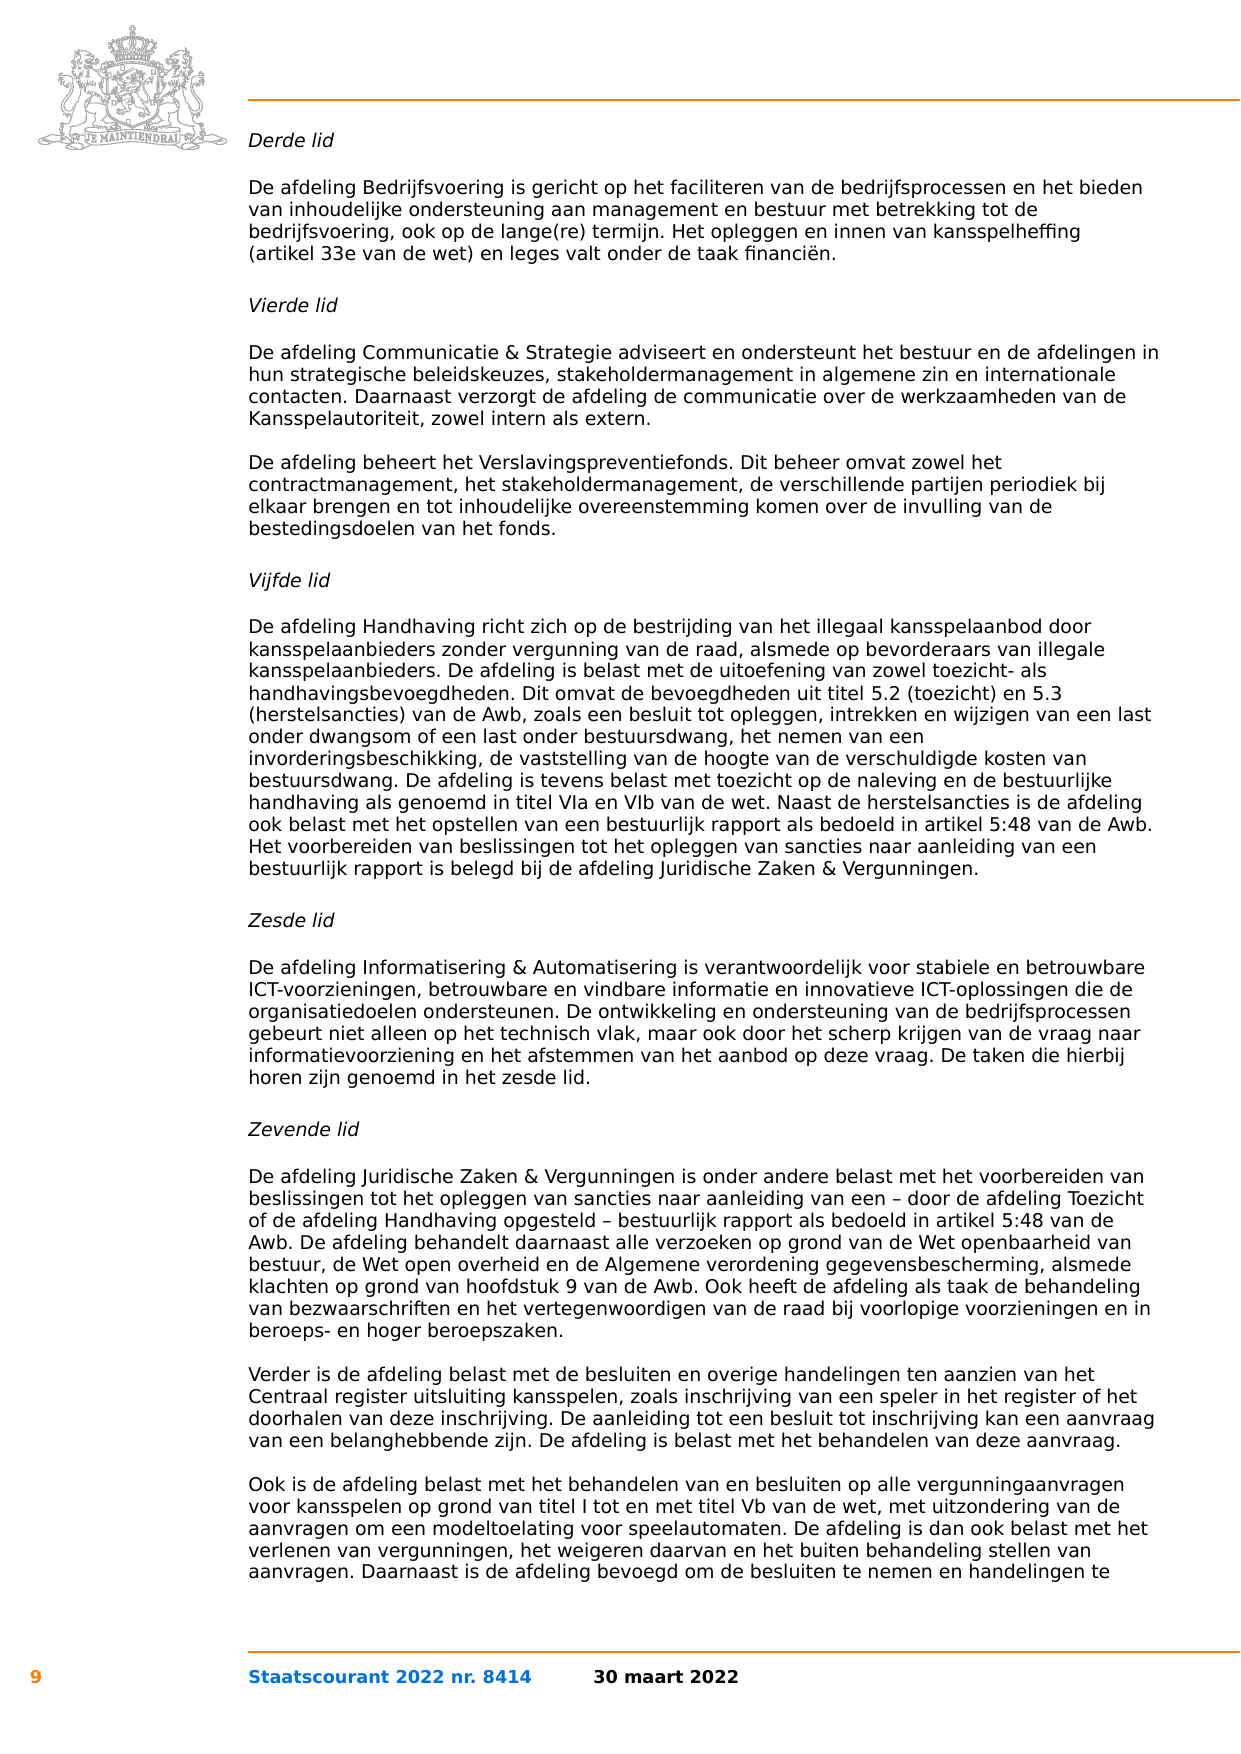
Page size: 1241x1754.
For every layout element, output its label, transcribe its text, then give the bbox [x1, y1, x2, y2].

subtitle Vijfde lid [248, 569, 1163, 591]
text De afdeling Informatisering & Automatisering is verantwoordelijk voor stabiele en betrouwbare ICT-voorzieningen, betrouwbare en vindbare informatie en innovatieve ICT-oplossingen die de organisatiedoelen ondersteunen. De ontwikkeling en ondersteuning van de bedrijfsprocessen gebeurt niet alleen op het technisch vlak, maar ook door het scherp krijgen van de vraag naar informatievoorziening en het afstemmen van het aanbod op deze vraag. De taken die hierbij horen zijn genoemd in het zesde lid. [248, 957, 1163, 1089]
text De afdeling Juridische Zaken & Vergunningen is onder andere belast met het voorbereiden van beslissingen tot het opleggen van sancties naar aanleiding van een – door de afdeling Toezicht of de afdeling Handhaving opgesteld – bestuurlijk rapport als bedoeld in artikel 5:48 van de Awb. De afdeling behandelt daarnaast alle verzoeken op grond van de Wet openbaarheid van bestuur, de Wet open overheid en de Algemene verordening gegevensbescherming, alsmede klachten op grond van hoofdstuk 9 van de Awb. Ook heeft de afdeling als taak de behandeling van bezwaarschriften en het vertegenwoordigen van de raad bij voorlopige voorzieningen en in beroeps- en hoger beroepszaken. [248, 1166, 1163, 1342]
text De afdeling beheert het Verslavingspreventiefonds. Dit beheer omvat zowel het contractmanagement, het stakeholdermanagement, de verschillende partijen periodiek bij elkaar brengen en tot inhoudelijke overeenstemming komen over de invulling van de bestedingsdoelen van het fonds. [248, 452, 1163, 539]
text De afdeling Handhaving richt zich op de bestrijding van het illegaal kansspelaanbod door kansspelaanbieders zonder vergunning van de raad, alsmede op bevorderaars van illegale kansspelaanbieders. De afdeling is belast met de uitoefening van zowel toezicht- als handhavingsbevoegdheden. Dit omvat de bevoegdheden uit titel 5.2 (toezicht) en 5.3 (herstelsancties) van de Awb, zoals een besluit tot opleggen, intrekken en wijzigen van een last onder dwangsom of een last onder bestuursdwang, het nemen van een invorderingsbeschikking, de vaststelling van de hoogte van de verschuldigde kosten van bestuursdwang. De afdeling is tevens belast met toezicht op de naleving en de bestuurlijke handhaving als genoemd in titel VIa en VIb van de wet. Naast de herstelsancties is de afdeling ook belast met het opstellen van een bestuurlijk rapport als bedoeld in artikel 5:48 van de Awb. Het voorbereiden van beslissingen tot het opleggen van sancties naar aanleiding van een bestuurlijk rapport is belegd bij de afdeling Juridische Zaken & Vergunningen. [248, 616, 1163, 880]
text Ook is de afdeling belast met het behandelen van en besluiten op alle vergunningaanvragen voor kansspelen op grond van titel I tot en met titel Vb van de wet, met uitzondering van de aanvragen om een modeltoelating voor speelautomaten. De afdeling is dan ook belast met het verlenen van vergunningen, het weigeren daarvan en het buiten behandeling stellen van aanvragen. Daarnaast is de afdeling bevoegd om de besluiten te nemen en handelingen te [248, 1473, 1163, 1583]
text De afdeling Communicatie & Strategie adviseert en ondersteunt het bestuur en de afdelingen in hun strategische beleidskeuzes, stakeholdermanagement in algemene zin en internationale contacten. Daarnaast verzorgt de afdeling de communicatie over de werkzaamheden van de Kansspelautoriteit, zowel intern als extern. [248, 342, 1163, 430]
subtitle Vierde lid [248, 295, 1163, 317]
subtitle Zesde lid [248, 910, 1163, 932]
picture [38, 25, 227, 150]
subtitle Zevende lid [248, 1119, 1163, 1141]
text De afdeling Bedrijfsvoering is gericht op het faciliteren van de bedrijfsprocessen en het bieden van inhoudelijke ondersteuning aan management en bestuur met betrekking tot de bedrijfsvoering, ook op de lange(re) termijn. Het opleggen en innen van kansspelheffing (artikel 33e van de wet) en leges valt onder de taak financiën. [248, 177, 1163, 265]
text Verder is de afdeling belast met de besluiten en overige handelingen ten aanzien van het Centraal register uitsluiting kansspelen, zoals inschrijving van een speler in het register of het doorhalen van deze inschrijving. De aanleiding tot een besluit tot inschrijving kan een aanvraag van een belanghebbende zijn. De afdeling is belast met het behandelen van deze aanvraag. [248, 1364, 1163, 1452]
subtitle Derde lid [248, 130, 1163, 152]
